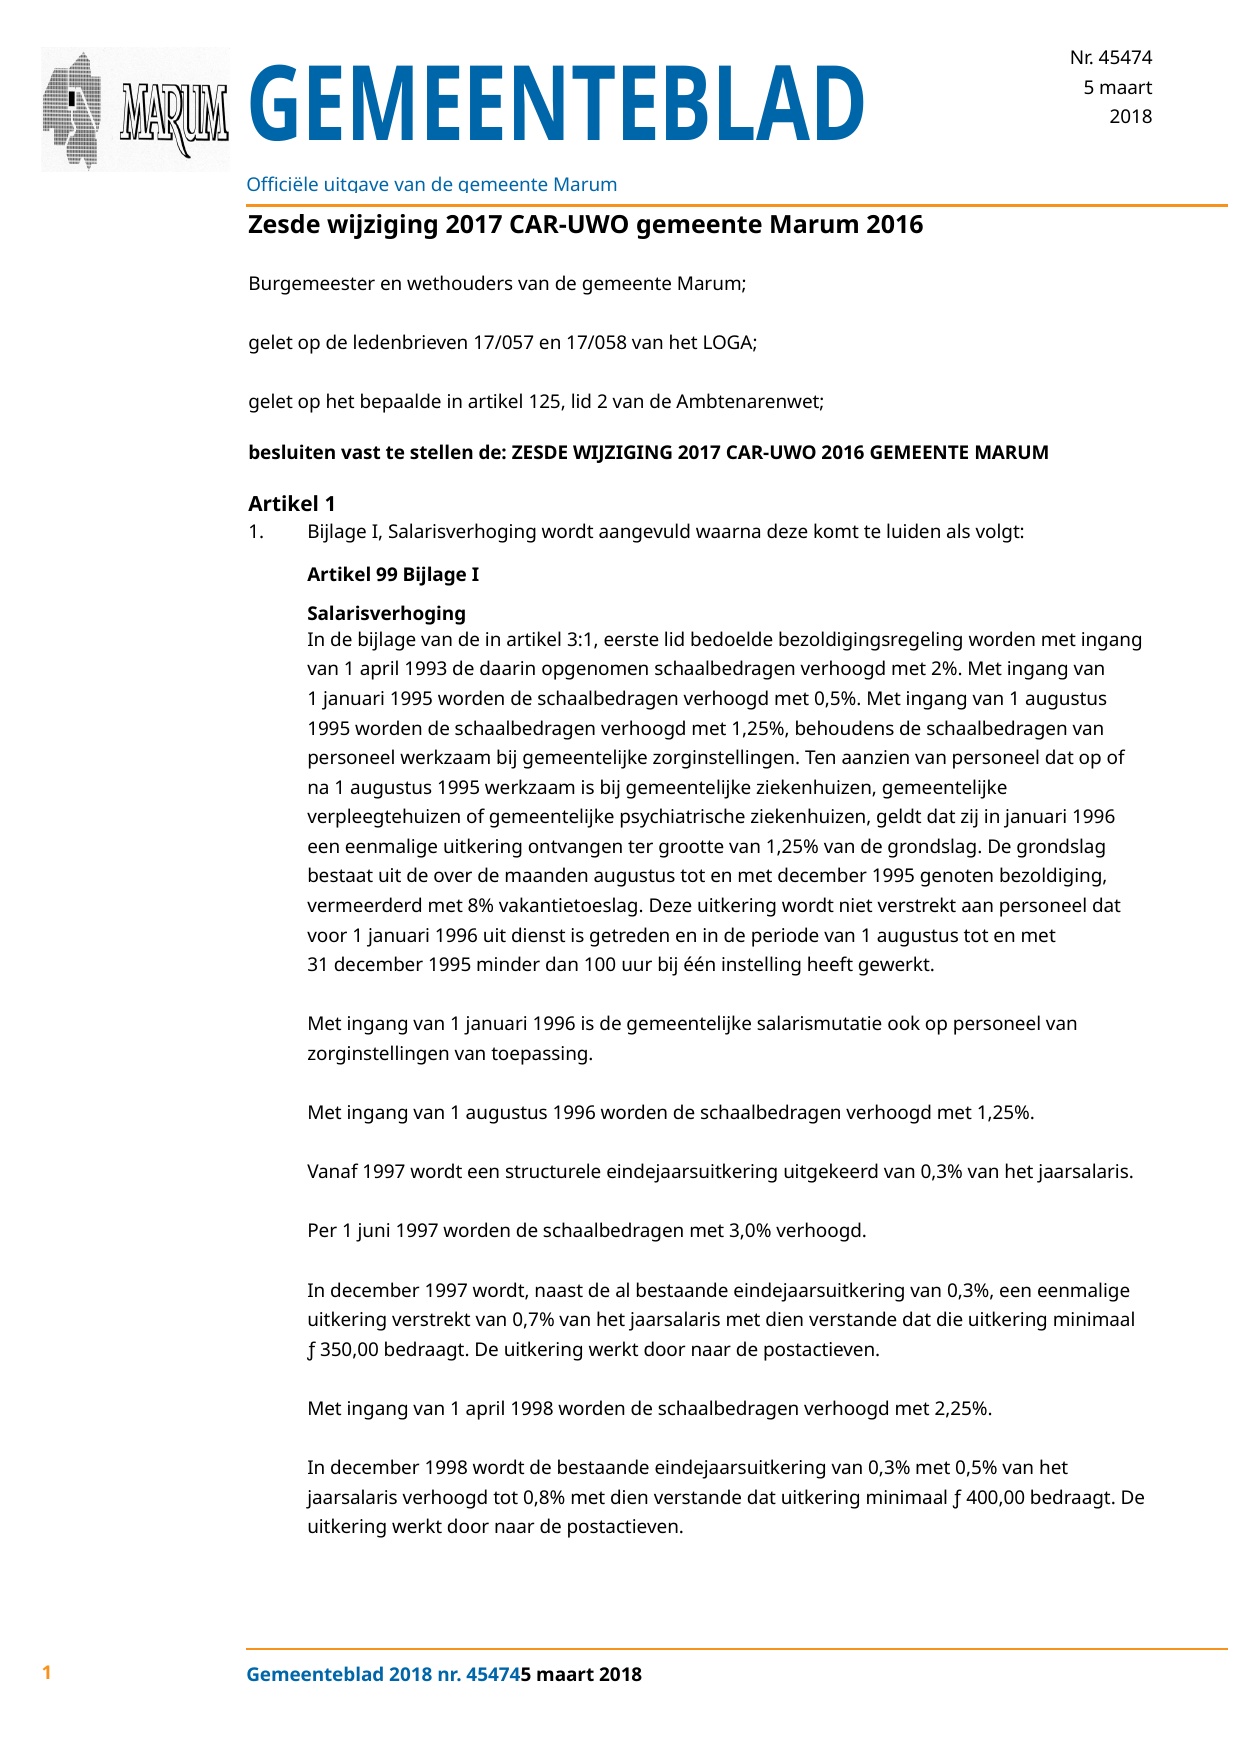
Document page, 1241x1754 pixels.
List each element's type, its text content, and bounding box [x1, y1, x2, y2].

list Met ingang van 1 april 1998 worden de schaalbedragen verhoogd met 2,25%. [248, 1395, 1152, 1421]
text Artikel 1 [248, 489, 1152, 518]
list Per 1 juni 1997 worden de schaalbedragen met 3,0% verhoogd. [248, 1218, 1152, 1243]
list Salarisverhoging [248, 600, 1152, 626]
text Burgemeester en wethouders van de gemeente Marum; [248, 270, 1152, 296]
list In december 1997 wordt, naast de al bestaande eindejaarsuitkering van 0,3%, een eenmalige uitkering verstrekt van 0,7% van het jaarsalaris met dien verstande dat die uitkering minimaal ƒ 350,00 bedraagt. De uitkering werkt door naar de postactieven. [248, 1277, 1152, 1362]
list In de bijlage van de in artikel 3:1, eerste lid bedoelde bezoldigingsregeling worden met ingang van 1 april 1993 de daarin opgenomen schaalbedragen verhoogd met 2%. Met ingang van 1 januari 1995 worden de schaalbedragen verhoogd met 0,5%. Met ingang van 1 augustus 1995 worden de schaalbedragen verhoogd met 1,25%, behoudens de schaalbedragen van personeel werkzaam bij gemeentelijke zorginstellingen. Ten aanzien van personeel dat op of na 1 augustus 1995 werkzaam is bij gemeentelijke ziekenhuizen, gemeentelijke verpleegtehuizen of gemeentelijke psychiatrische ziekenhuizen, geldt dat zij in januari 1996 een eenmalige uitkering ontvangen ter grootte van 1,25% van de grondslag. De grondslag bestaat uit de over de maanden augustus tot en met december 1995 genoten bezoldiging, vermeerderd met 8% vakantietoeslag. Deze uitkering wordt niet verstrekt aan personeel dat voor 1 januari 1996 uit dienst is getreden en in de periode van 1 augustus tot en met 31 december 1995 minder dan 100 uur bij één instelling heeft gewerkt. [248, 626, 1152, 977]
list Vanaf 1997 wordt een structurele eindejaarsuitkering uitgekeerd van 0,3% van het jaarsalaris. [248, 1158, 1152, 1184]
list Met ingang van 1 januari 1996 is de gemeentelijke salarismutatie ook op personeel van zorginstellingen van toepassing. [248, 1011, 1152, 1066]
text gelet op het bepaalde in artikel 125, lid 2 van de Ambtenarenwet; [248, 389, 1152, 414]
picture [41, 47, 231, 172]
list Bijlage I, Salarisverhoging wordt aangevuld waarna deze komt te luiden als volgt: [248, 518, 1152, 543]
text Zesde wijziging 2017 CAR-UWO gemeente Marum 2016 [248, 207, 1152, 241]
list In december 1998 wordt de bestaande eindejaarsuitkering van 0,3% met 0,5% van het jaarsalaris verhoogd tot 0,8% met dien verstande dat uitkering minimaal ƒ 400,00 bedraagt. De uitkering werkt door naar de postactieven. [248, 1454, 1152, 1539]
text besluiten vast te stellen de: ZESDE WIJZIGING 2017 CAR-UWO 2016 GEMEENTE MARUM [248, 439, 1152, 465]
text gelet op de ledenbrieven 17/057 en 17/058 van het LOGA; [248, 329, 1152, 355]
list Met ingang van 1 augustus 1996 worden de schaalbedragen verhoogd met 1,25%. [248, 1099, 1152, 1125]
list Artikel 99 Bijlage I [248, 561, 1152, 587]
